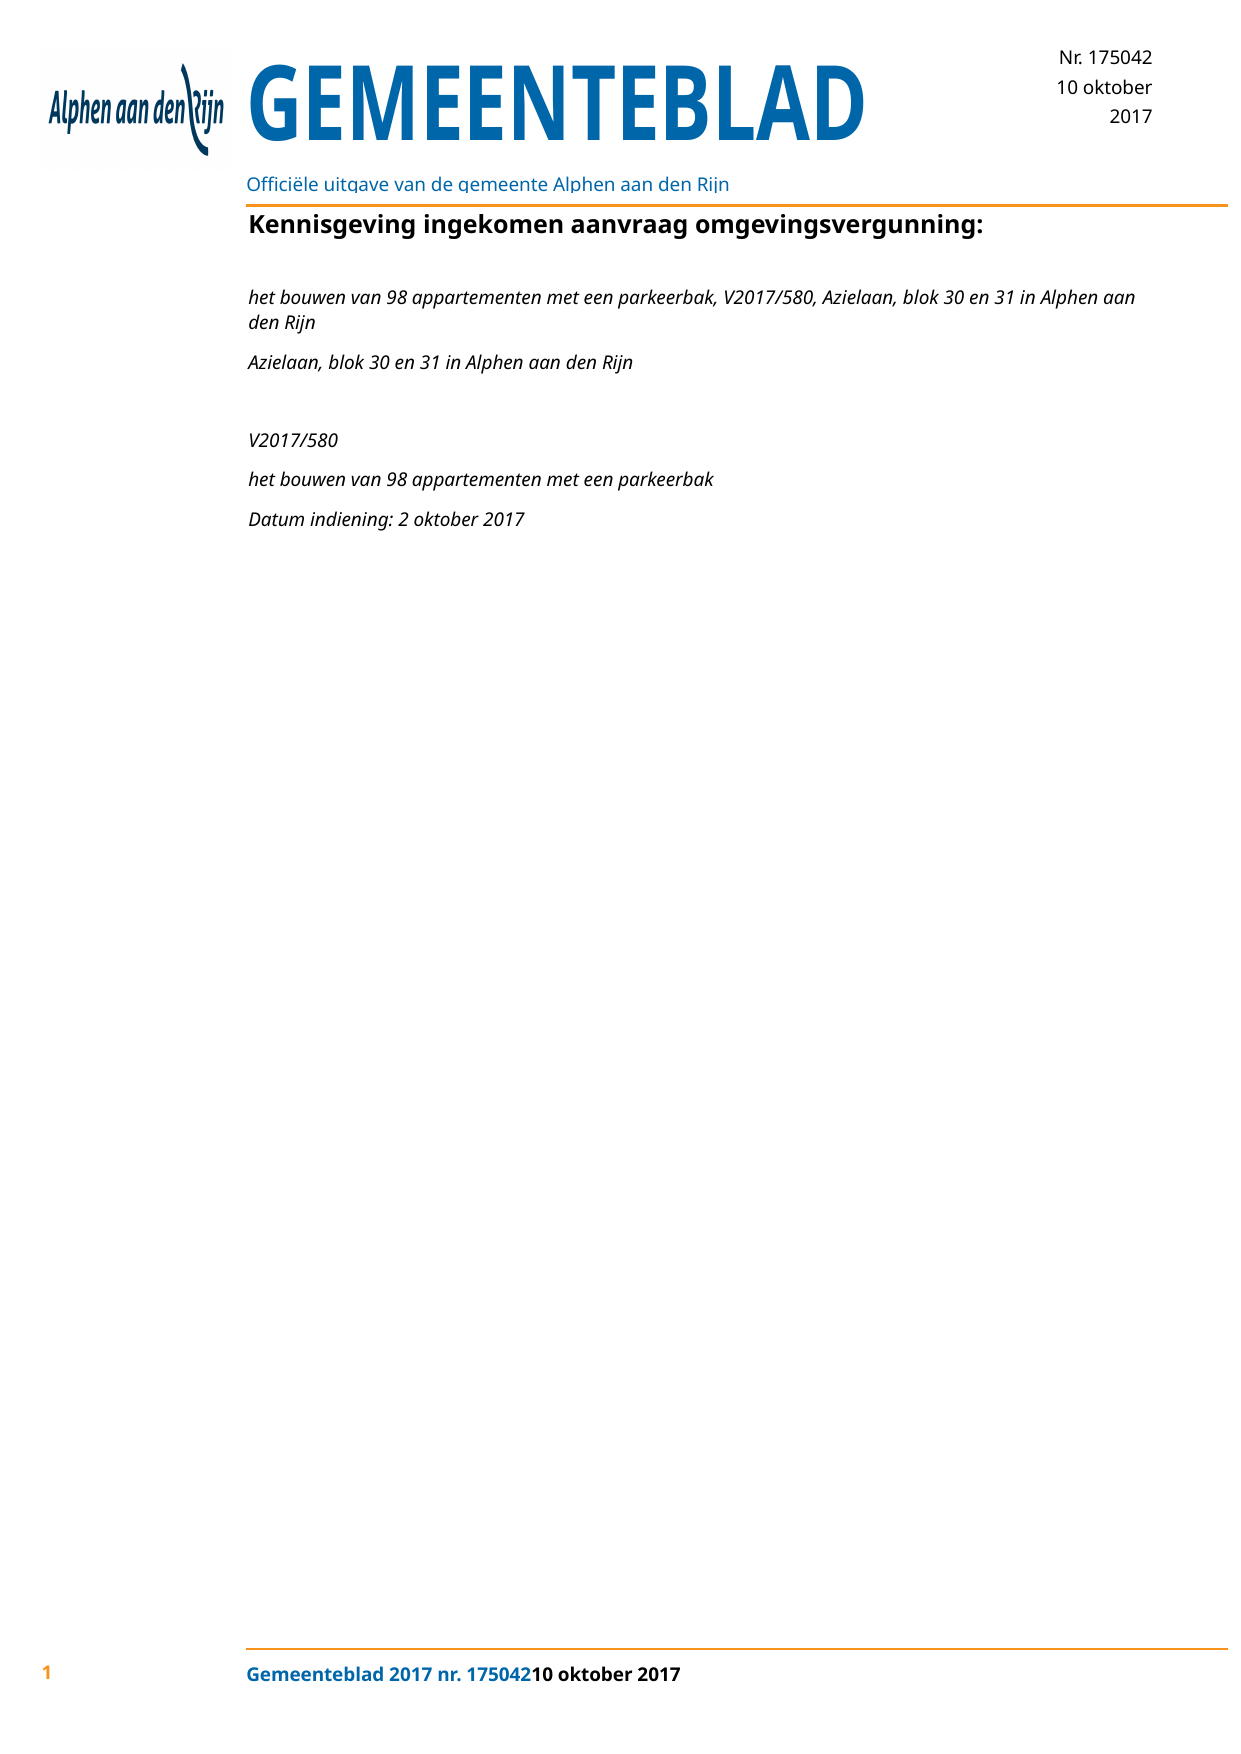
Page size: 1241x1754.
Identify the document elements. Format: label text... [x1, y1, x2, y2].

text Azielaan, blok 30 en 31 in Alphen aan den Rijn [248, 349, 1152, 374]
text het bouwen van 98 appartementen met een parkeerbak, V2017/580, Azielaan, blok 30 en 31 in Alphen aan den Rijn [248, 284, 1152, 335]
text Datum indiening: 2 oktober 2017 [248, 506, 1152, 532]
picture [41, 47, 231, 172]
text V2017/580 [248, 427, 1152, 453]
text het bouwen van 98 appartementen met een parkeerbak [248, 467, 1152, 492]
text Kennisgeving ingekomen aanvraag omgevingsvergunning: [248, 207, 1152, 241]
